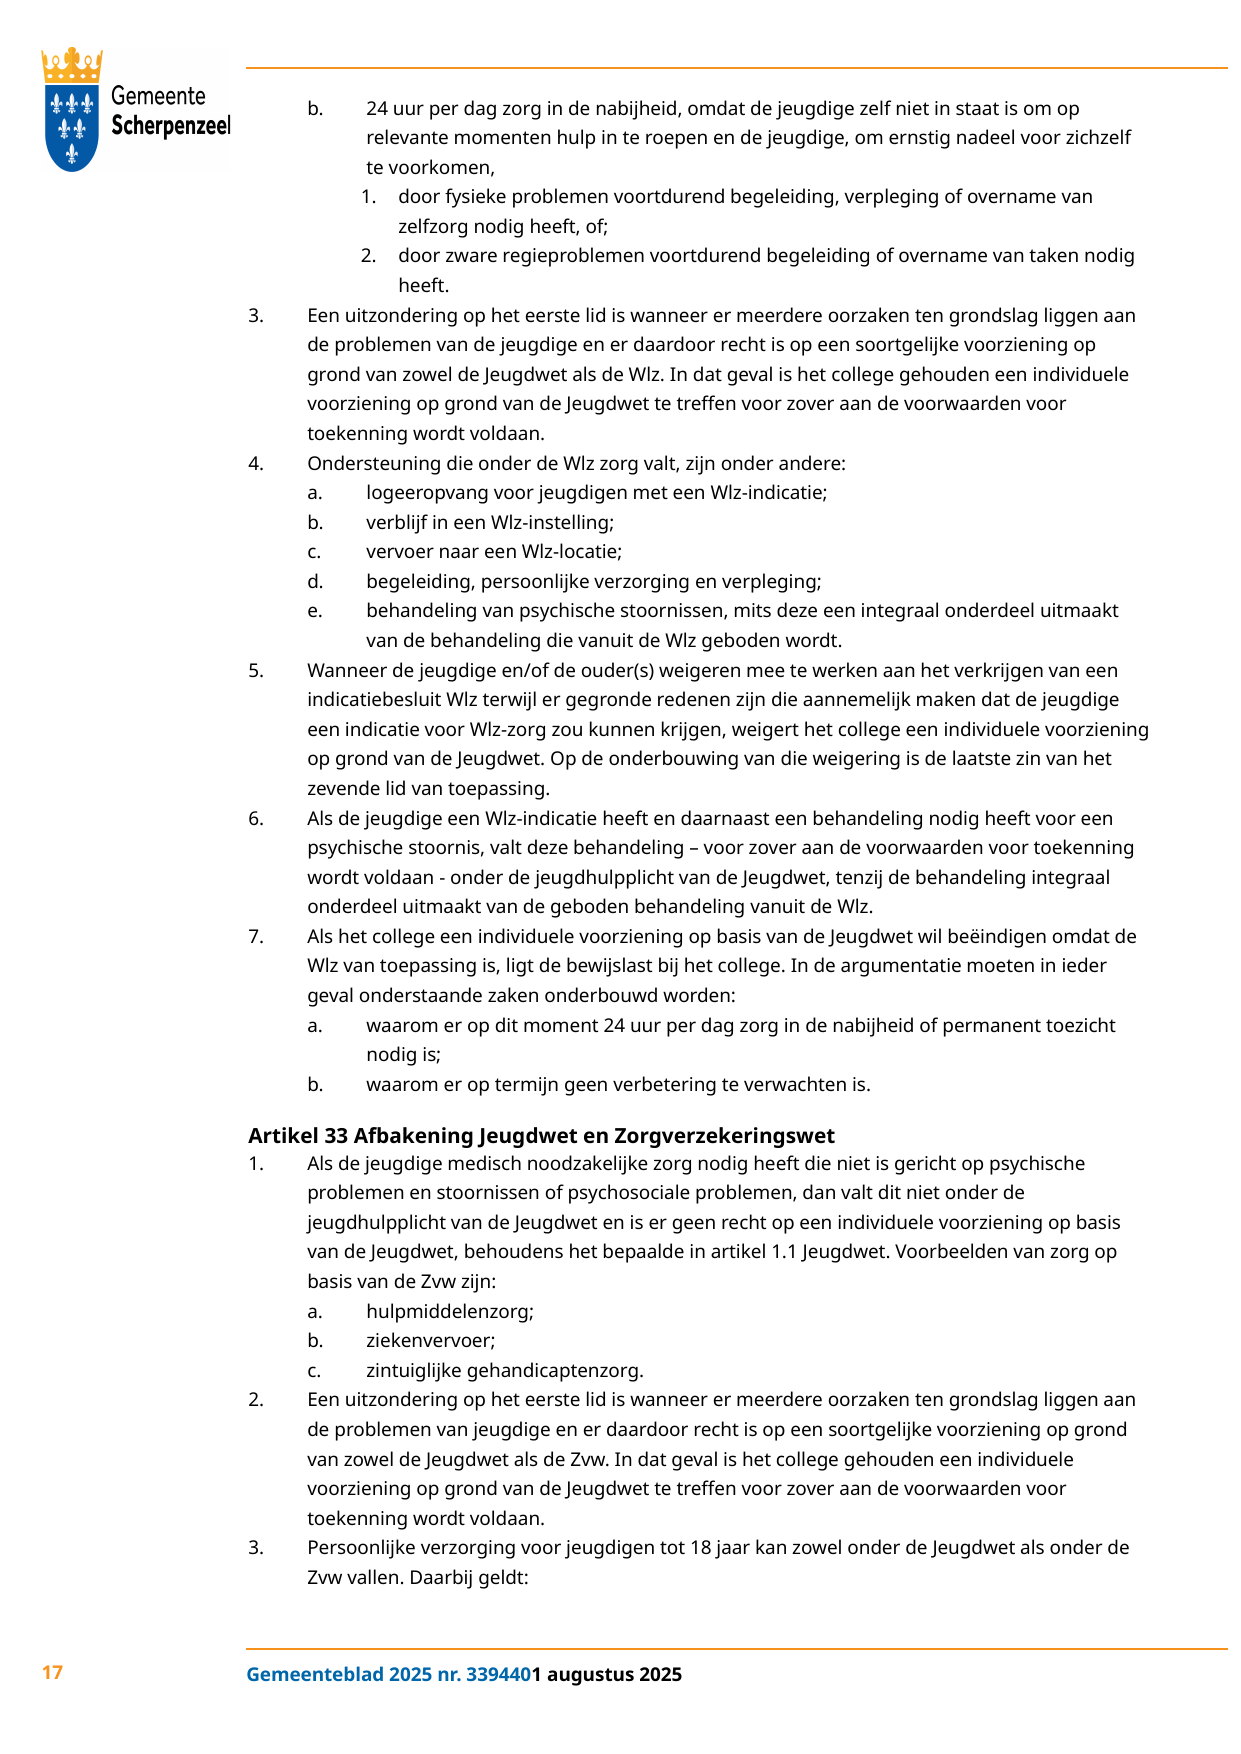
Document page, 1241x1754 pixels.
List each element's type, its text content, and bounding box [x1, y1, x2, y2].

list Persoonlijke verzorging voor jeugdigen tot 18 jaar kan zowel onder de Jeugdwet als onder de Zvw vallen. Daarbij geldt: [248, 1534, 1152, 1590]
list Een uitzondering op het eerste lid is wanneer er meerdere oorzaken ten grondslag liggen aan de problemen van jeugdige en er daardoor recht is op een soortgelijke voorziening op grond van zowel de Jeugdwet als de Zvw. In dat geval is het college gehouden een individuele voorziening op grond van de Jeugdwet te treffen voor zover aan de voorwaarden voor toekenning wordt voldaan. [248, 1387, 1152, 1531]
list ziekenvervoer; [307, 1327, 1152, 1353]
list door zware regieproblemen voortdurend begeleiding of overname van taken nodig heeft. [361, 243, 1152, 298]
list begeleiding, persoonlijke verzorging en verpleging; [307, 568, 1152, 594]
list behandeling van psychische stoornissen, mits deze een integraal onderdeel uitmaakt van de behandeling die vanuit de Wlz geboden wordt. [307, 598, 1152, 653]
list vervoer naar een Wlz-locatie; [307, 538, 1152, 564]
list verblijf in een Wlz-instelling; [307, 509, 1152, 535]
list door fysieke problemen voortdurend begeleiding, verpleging of overname van zelfzorg nodig heeft, of; [361, 183, 1152, 239]
list logeeropvang voor jeugdigen met een Wlz-indicatie; [307, 479, 1152, 505]
list Een uitzondering op het eerste lid is wanneer er meerdere oorzaken ten grondslag liggen aan de problemen van de jeugdige en er daardoor recht is op een soortgelijke voorziening op grond van zowel de Jeugdwet als de Wlz. In dat geval is het college gehouden een individuele voorziening op grond van de Jeugdwet te treffen voor zover aan de voorwaarden voor toekenning wordt voldaan. [248, 302, 1152, 446]
list hulpmiddelenzorg; [307, 1298, 1152, 1323]
list Als het college een individuele voorziening op basis van de Jeugdwet wil beëindigen omdat de Wlz van toepassing is, ligt de bewijslast bij het college. In de argumentatie moeten in ieder geval onderstaande zaken onderbouwd worden: [248, 923, 1152, 1008]
text Artikel 33 Afbakening Jeugdwet en Zorgverzekeringswet [248, 1121, 1152, 1150]
list 24 uur per dag zorg in de nabijheid, omdat de jeugdige zelf niet in staat is om op relevante momenten hulp in te roepen en de jeugdige, om ernstig nadeel voor zichzelf te voorkomen, [307, 95, 1152, 180]
list Wanneer de jeugdige en/of de ouder(s) weigeren mee te werken aan het verkrijgen van een indicatiebesluit Wlz terwijl er gegronde redenen zijn die aannemelijk maken dat de jeugdige een indicatie voor Wlz-zorg zou kunnen krijgen, weigert het college een individuele voorziening op grond van de Jeugdwet. Op de onderbouwing van die weigering is de laatste zin van het zevende lid van toepassing. [248, 657, 1152, 801]
picture [41, 47, 231, 172]
list waarom er op dit moment 24 uur per dag zorg in de nabijheid of permanent toezicht nodig is; [307, 1012, 1152, 1067]
list waarom er op termijn geen verbetering te verwachten is. [307, 1071, 1152, 1097]
list zintuiglijke gehandicaptenzorg. [307, 1357, 1152, 1383]
list Als de jeugdige een Wlz-indicatie heeft en daarnaast een behandeling nodig heeft voor een psychische stoornis, valt deze behandeling – voor zover aan de voorwaarden voor toekenning wordt voldaan - onder de jeugdhulpplicht van de Jeugdwet, tenzij de behandeling integraal onderdeel uitmaakt van de geboden behandeling vanuit de Wlz. [248, 805, 1152, 919]
list Ondersteuning die onder de Wlz zorg valt, zijn onder andere: [248, 450, 1152, 476]
list Als de jeugdige medisch noodzakelijke zorg nodig heeft die niet is gericht op psychische problemen en stoornissen of psychosociale problemen, dan valt dit niet onder de jeugdhulpplicht van de Jeugdwet en is er geen recht op een individuele voorziening op basis van de Jeugdwet, behoudens het bepaalde in artikel 1.1 Jeugdwet. Voorbeelden van zorg op basis van de Zvw zijn: [248, 1150, 1152, 1294]
